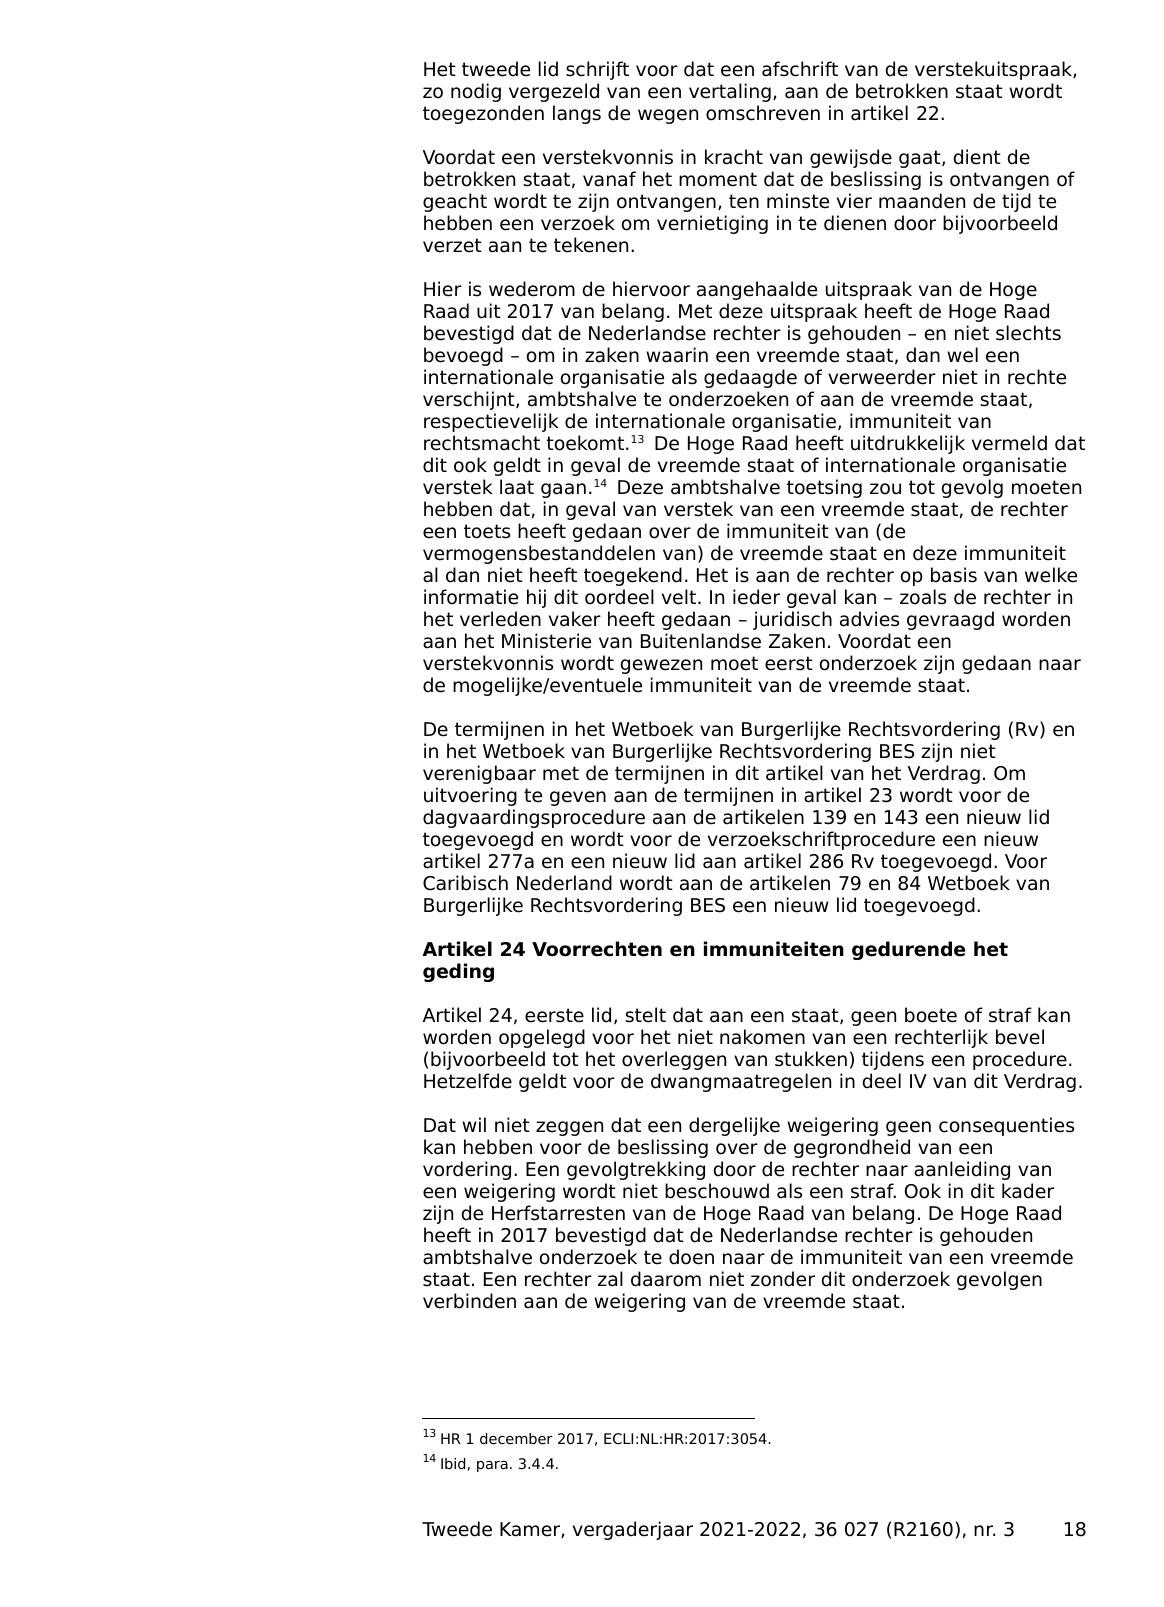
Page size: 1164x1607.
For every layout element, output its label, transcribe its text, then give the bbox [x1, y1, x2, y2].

text Voordat een verstekvonnis in kracht van gewijsde gaat, dient de betrokken staat, vanaf het moment dat de beslissing is ontvangen of geacht wordt te zijn ontvangen, ten minste vier maanden de tijd te hebben een verzoek om vernietiging in te dienen door bijvoorbeeld verzet aan te tekenen. [422, 147, 1087, 257]
text Het tweede lid schrijft voor dat een afschrift van de verstekuitspraak, zo nodig vergezeld van een vertaling, aan de betrokken staat wordt toegezonden langs de wegen omschreven in artikel 22. [422, 59, 1087, 125]
text Dat wil niet zeggen dat een dergelijke weigering geen consequenties kan hebben voor de beslissing over de gegrondheid van een vordering. Een gevolgtrekking door de rechter naar aanleiding van een weigering wordt niet beschouwd als een straf. Ook in dit kader zijn de Herfstarresten van de Hoge Raad van belang. De Hoge Raad heeft in 2017 bevestigd dat de Nederlandse rechter is gehouden ambtshalve onderzoek te doen naar de immuniteit van een vreemde staat. Een rechter zal daarom niet zonder dit onderzoek gevolgen verbinden aan de weigering van de vreemde staat. [422, 1115, 1087, 1313]
text Hier is wederom de hiervoor aangehaalde uitspraak van de Hoge Raad uit 2017 van belang. Met deze uitspraak heeft de Hoge Raad bevestigd dat de Nederlandse rechter is gehouden – en niet slechts bevoegd – om in zaken waarin een vreemde staat, dan wel een internationale organisatie als gedaagde of verweerder niet in rechte verschijnt, ambtshalve te onderzoeken of aan de vreemde staat, respectievelijk de internationale organisatie, immuniteit van rechtsmacht toekomt. De Hoge Raad heeft uitdrukkelijk vermeld dat dit ook geldt in geval de vreemde staat of internationale organisatie verstek laat gaan. Deze ambtshalve toetsing zou tot gevolg moeten hebben dat, in geval van verstek van een vreemde staat, de rechter een toets heeft gedaan over de immuniteit van (de vermogensbestanddelen van) de vreemde staat en deze immuniteit al dan niet heeft toegekend. Het is aan de rechter op basis van welke informatie hij dit oordeel velt. In ieder geval kan – zoals de rechter in het verleden vaker heeft gedaan – juridisch advies gevraagd worden aan het Ministerie van Buitenlandse Zaken. Voordat een verstekvonnis wordt gewezen moet eerst onderzoek zijn gedaan naar de mogelijke/eventuele immuniteit van de vreemde staat. [422, 279, 1087, 697]
subtitle Artikel 24 Voorrechten en immuniteiten gedurende het geding [422, 939, 1087, 983]
text Artikel 24, eerste lid, stelt dat aan een staat, geen boete of straf kan worden opgelegd voor het niet nakomen van een rechterlijk bevel (bijvoorbeeld tot het overleggen van stukken) tijdens een procedure. Hetzelfde geldt voor de dwangmaatregelen in deel IV van dit Verdrag. [422, 1005, 1087, 1093]
text De termijnen in het Wetboek van Burgerlijke Rechtsvordering (Rv) en in het Wetboek van Burgerlijke Rechtsvordering BES zijn niet verenigbaar met de termijnen in dit artikel van het Verdrag. Om uitvoering te geven aan de termijnen in artikel 23 wordt voor de dagvaardingsprocedure aan de artikelen 139 en 143 een nieuw lid toegevoegd en wordt voor de verzoekschriftprocedure een nieuw artikel 277a en een nieuw lid aan artikel 286 Rv toegevoegd. Voor Caribisch Nederland wordt aan de artikelen 79 en 84 Wetboek van Burgerlijke Rechtsvordering BES een nieuw lid toegevoegd. [422, 719, 1087, 917]
text HR 1 december 2017, ECLI:NL:HR:2017:3054. [422, 1427, 1087, 1449]
text Ibid, para. 3.4.4. [422, 1452, 1087, 1474]
